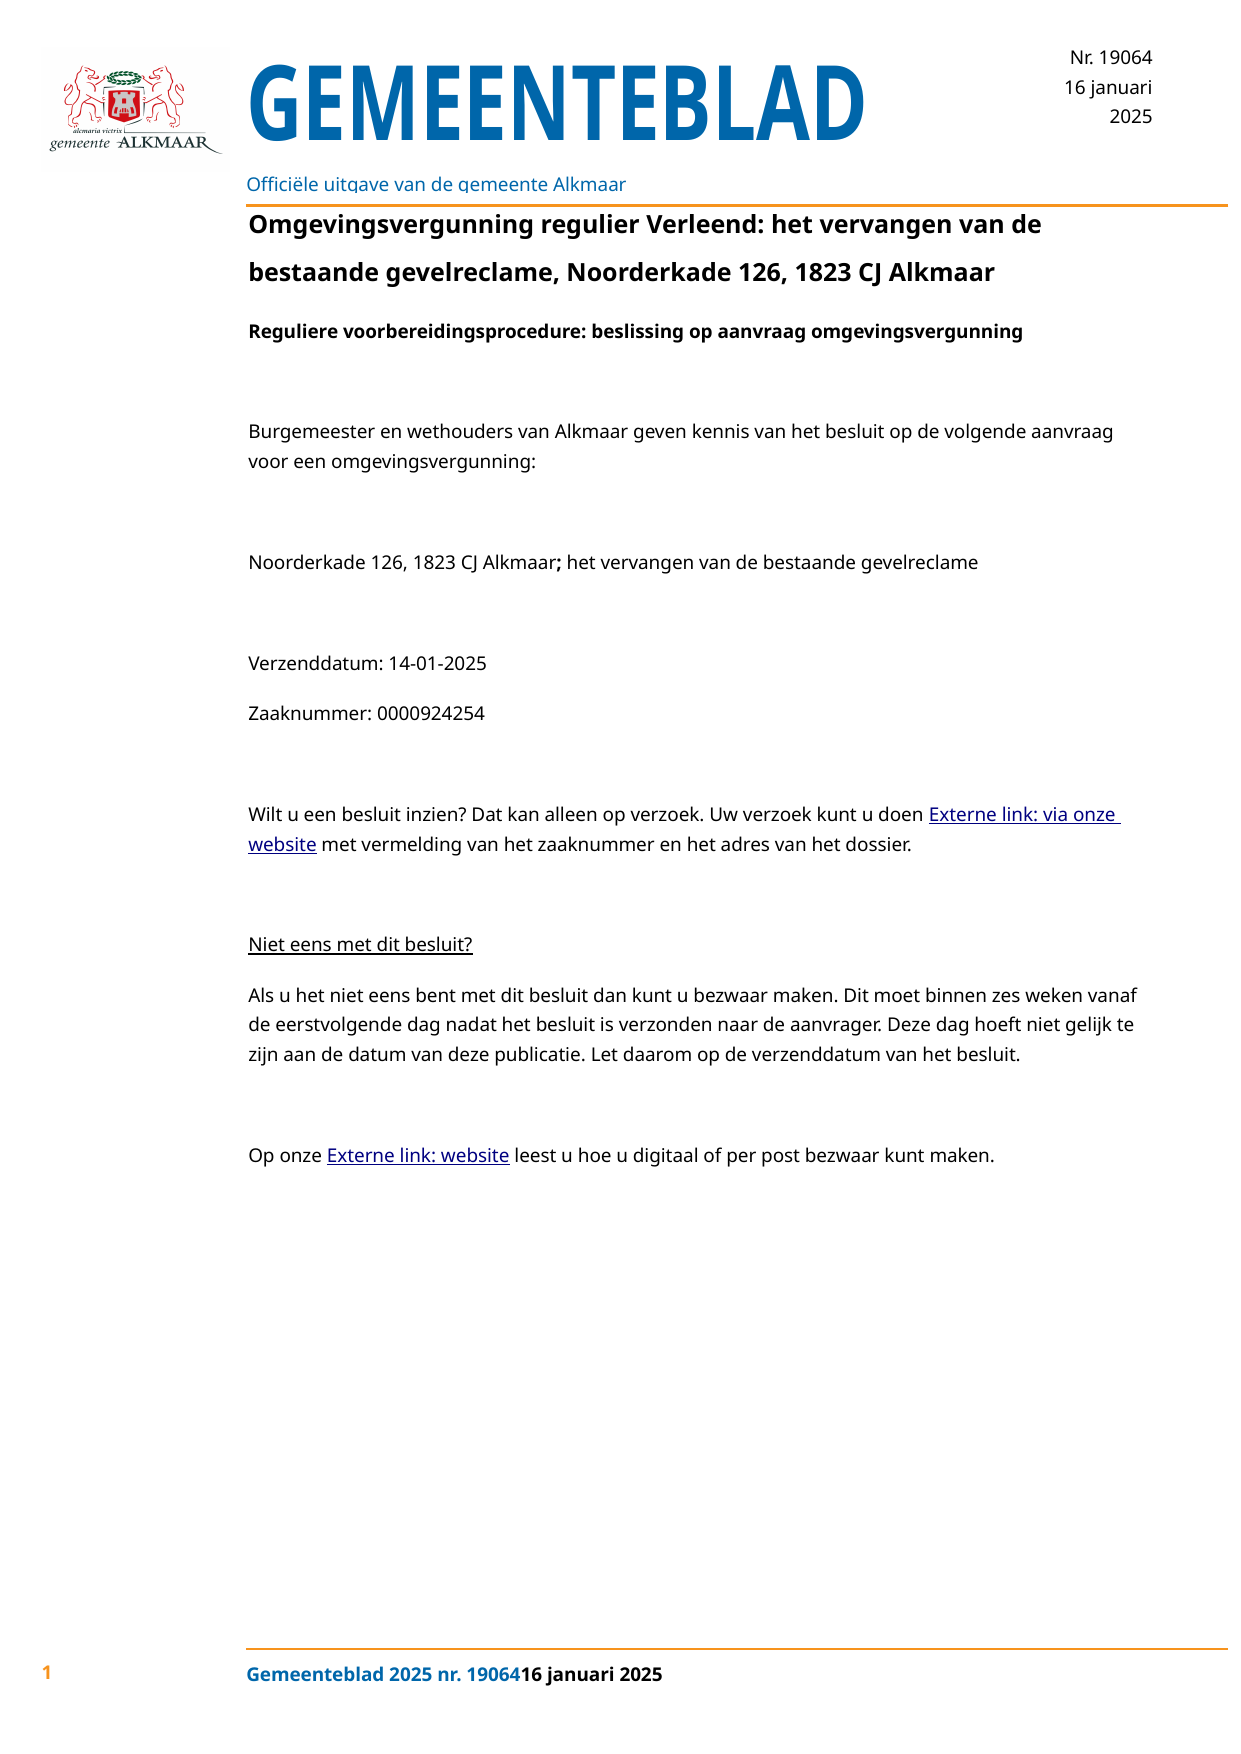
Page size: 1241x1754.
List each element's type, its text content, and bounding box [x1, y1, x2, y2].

text Noorderkade 126, 1823 CJ Alkmaar; het vervangen van de bestaande gevelreclame [248, 549, 1152, 575]
text Burgemeester en wethouders van Alkmaar geven kennis van het besluit op de volgende aanvraag voor een omgevingsvergunning: [248, 419, 1152, 474]
text Op onze Externe link: website leest u hoe u digitaal of per post bezwaar kunt maken. [248, 1142, 1152, 1168]
text Verzenddatum: 14-01-2025 [248, 650, 1152, 676]
text Zaaknummer: 0000924254 [248, 700, 1152, 726]
text Omgevingsvergunning regulier Verleend: het vervangen van de bestaande gevelreclame, Noorderkade 126, 1823 CJ Alkmaar [248, 207, 1152, 288]
text Reguliere voorbereidingsprocedure: beslissing op aanvraag omgevingsvergunning [248, 318, 1152, 344]
text Als u het niet eens bent met dit besluit dan kunt u bezwaar maken. Dit moet binnen zes weken vanaf de eerstvolgende dag nadat het besluit is verzonden naar de aanvrager. Deze dag hoeft niet gelijk te zijn aan de datum van deze publicatie. Let daarom op de verzenddatum van het besluit. [248, 982, 1152, 1067]
text Niet eens met dit besluit? [248, 932, 1152, 957]
picture [41, 47, 231, 172]
text Wilt u een besluit inzien? Dat kan alleen op verzoek. Uw verzoek kunt u doen Externe link: via onze website met vermelding van het zaaknummer en het adres van het dossier. [248, 801, 1152, 857]
